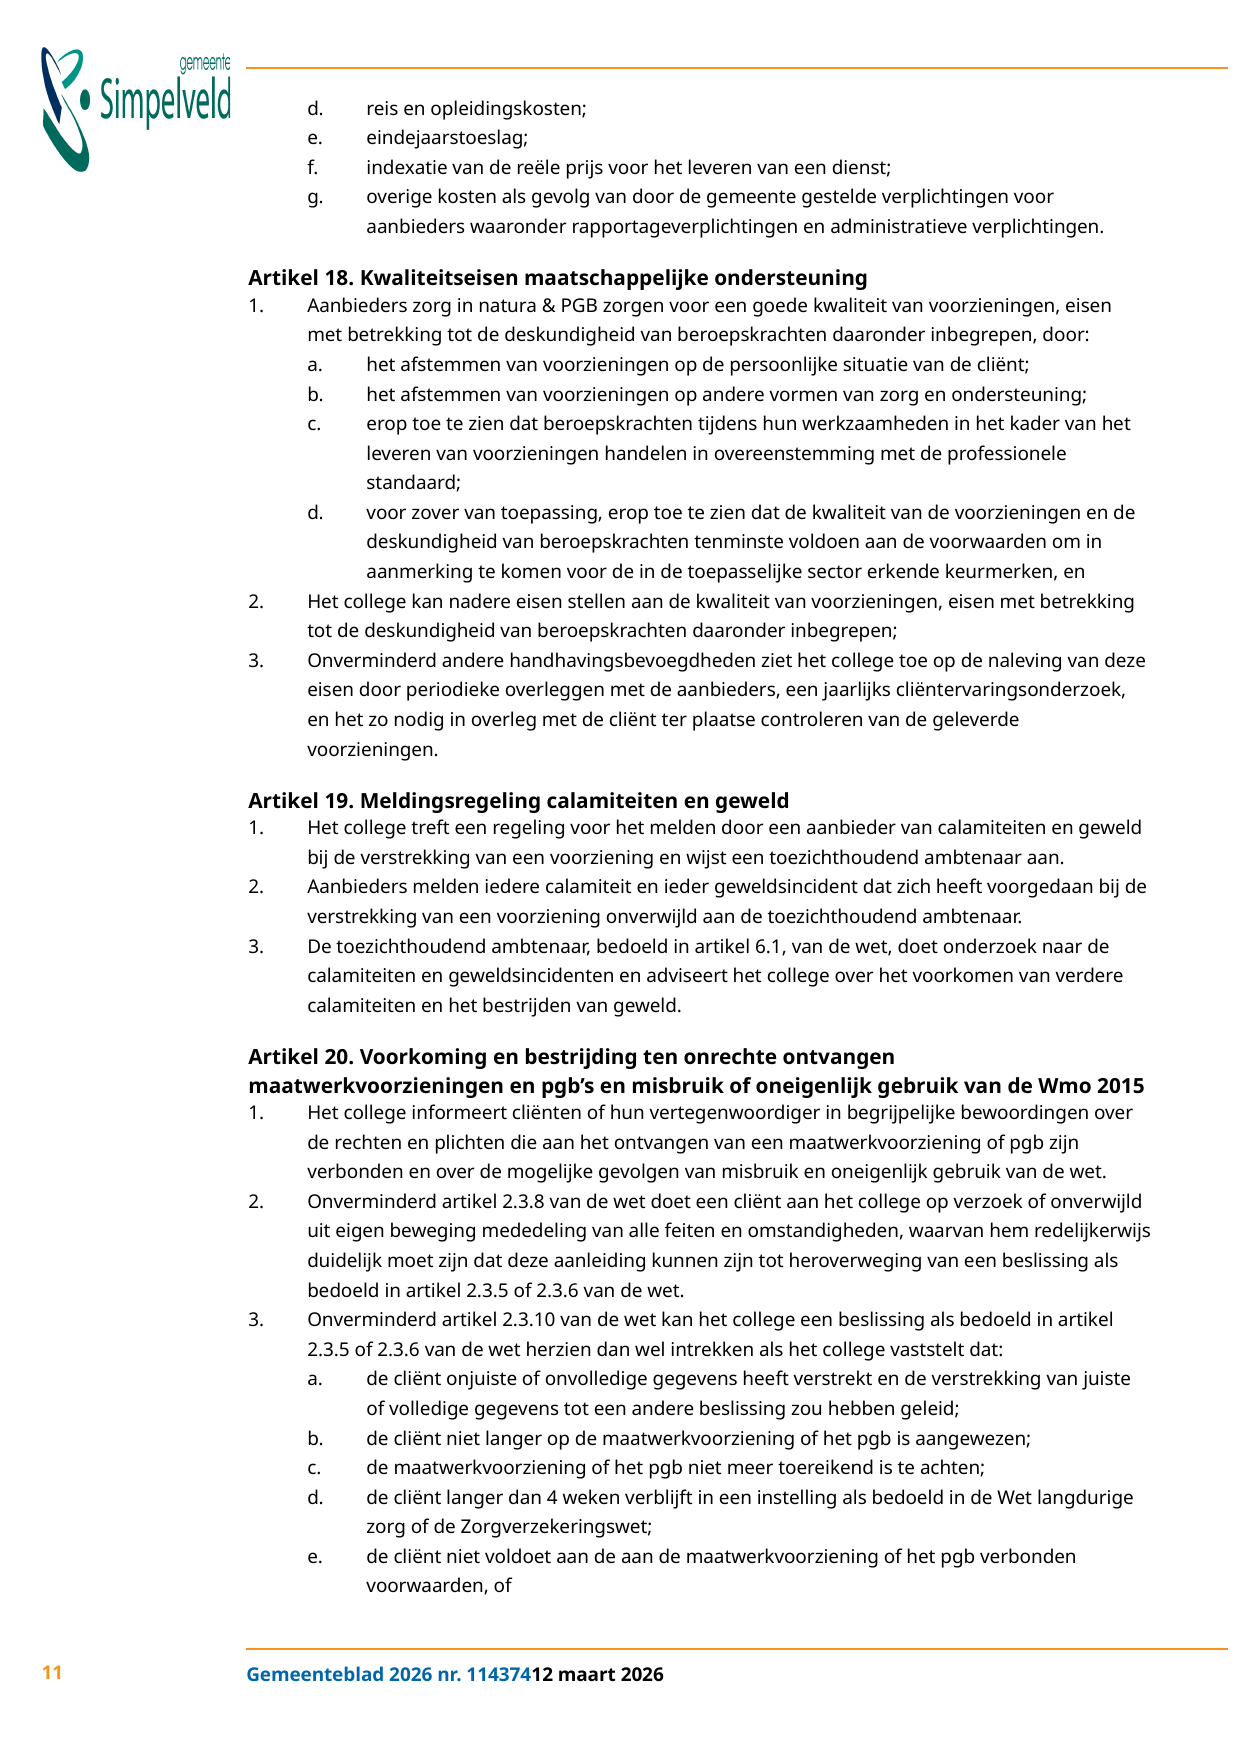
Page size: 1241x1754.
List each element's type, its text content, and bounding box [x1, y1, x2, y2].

list Onverminderd artikel 2.3.10 van de wet kan het college een beslissing als bedoeld in artikel 2.3.5 of 2.3.6 van de wet herzien dan wel intrekken als het college vaststelt dat: [248, 1306, 1152, 1362]
list Het college treft een regeling voor het melden door een aanbieder van calamiteiten en geweld bij de verstrekking van een voorziening en wijst een toezichthoudend ambtenaar aan. [248, 814, 1152, 870]
list Aanbieders melden iedere calamiteit en ieder geweldsincident dat zich heeft voorgedaan bij de verstrekking van een voorziening onverwijld aan de toezichthoudend ambtenaar. [248, 874, 1152, 929]
list De toezichthoudend ambtenaar, bedoeld in artikel 6.1, van de wet, doet onderzoek naar de calamiteiten en geweldsincidenten en adviseert het college over het voorkomen van verdere calamiteiten en het bestrijden van geweld. [248, 933, 1152, 1018]
list Onverminderd andere handhavingsbevoegdheden ziet het college toe op de naleving van deze eisen door periodieke overleggen met de aanbieders, een jaarlijks cliëntervaringsonderzoek, en het zo nodig in overleg met de cliënt ter plaatse controleren van de geleverde voorzieningen. [248, 647, 1152, 761]
list de cliënt niet langer op de maatwerkvoorziening of het pgb is aangewezen; [307, 1425, 1152, 1451]
list het afstemmen van voorzieningen op de persoonlijke situatie van de cliënt; [307, 351, 1152, 377]
list Het college kan nadere eisen stellen aan de kwaliteit van voorzieningen, eisen met betrekking tot de deskundigheid van beroepskrachten daaronder inbegrepen; [248, 588, 1152, 643]
list de cliënt langer dan 4 weken verblijft in een instelling als bedoeld in de Wet langdurige zorg of de Zorgverzekeringswet; [307, 1484, 1152, 1539]
list voor zover van toepassing, erop toe te zien dat de kwaliteit van de voorzieningen en de deskundigheid van beroepskrachten tenminste voldoen aan de voorwaarden om in aanmerking te komen voor de in de toepasselijke sector erkende keurmerken, en [307, 499, 1152, 584]
list de cliënt onjuiste of onvolledige gegevens heeft verstrekt en de verstrekking van juiste of volledige gegevens tot een andere beslissing zou hebben geleid; [307, 1366, 1152, 1421]
list erop toe te zien dat beroepskrachten tijdens hun werkzaamheden in het kader van het leveren van voorzieningen handelen in overeenstemming met de professionele standaard; [307, 410, 1152, 495]
picture [41, 47, 231, 172]
list de maatwerkvoorziening of het pgb niet meer toereikend is te achten; [307, 1454, 1152, 1480]
list overige kosten als gevolg van door de gemeente gestelde verplichtingen voor aanbieders waaronder rapportageverplichtingen en administratieve verplichtingen. [307, 183, 1152, 239]
text Artikel 20. Voorkoming en bestrijding ten onrechte ontvangen maatwerkvoorzieningen en pgb’s en misbruik of oneigenlijk gebruik van de Wmo 2015 [248, 1042, 1152, 1099]
list de cliënt niet voldoet aan de aan de maatwerkvoorziening of het pgb verbonden voorwaarden, of [307, 1543, 1152, 1598]
list reis en opleidingskosten; [307, 95, 1152, 121]
text Artikel 18. Kwaliteitseisen maatschappelijke ondersteuning [248, 263, 1152, 292]
list het afstemmen van voorzieningen op andere vormen van zorg en ondersteuning; [307, 381, 1152, 406]
list indexatie van de reële prijs voor het leveren van een dienst; [307, 154, 1152, 180]
list Aanbieders zorg in natura & PGB zorgen voor een goede kwaliteit van voorzieningen, eisen met betrekking tot de deskundigheid van beroepskrachten daaronder inbegrepen, door: [248, 292, 1152, 347]
list Het college informeert cliënten of hun vertegenwoordiger in begrijpelijke bewoordingen over de rechten en plichten die aan het ontvangen van een maatwerkvoorziening of pgb zijn verbonden en over de mogelijke gevolgen van misbruik en oneigenlijk gebruik van de wet. [248, 1099, 1152, 1184]
list Onverminderd artikel 2.3.8 van de wet doet een cliënt aan het college op verzoek of onverwijld uit eigen beweging mededeling van alle feiten en omstandigheden, waarvan hem redelijkerwijs duidelijk moet zijn dat deze aanleiding kunnen zijn tot heroverweging van een beslissing als bedoeld in artikel 2.3.5 of 2.3.6 van de wet. [248, 1188, 1152, 1303]
list eindejaarstoeslag; [307, 124, 1152, 150]
text Artikel 19. Meldingsregeling calamiteiten en geweld [248, 786, 1152, 814]
